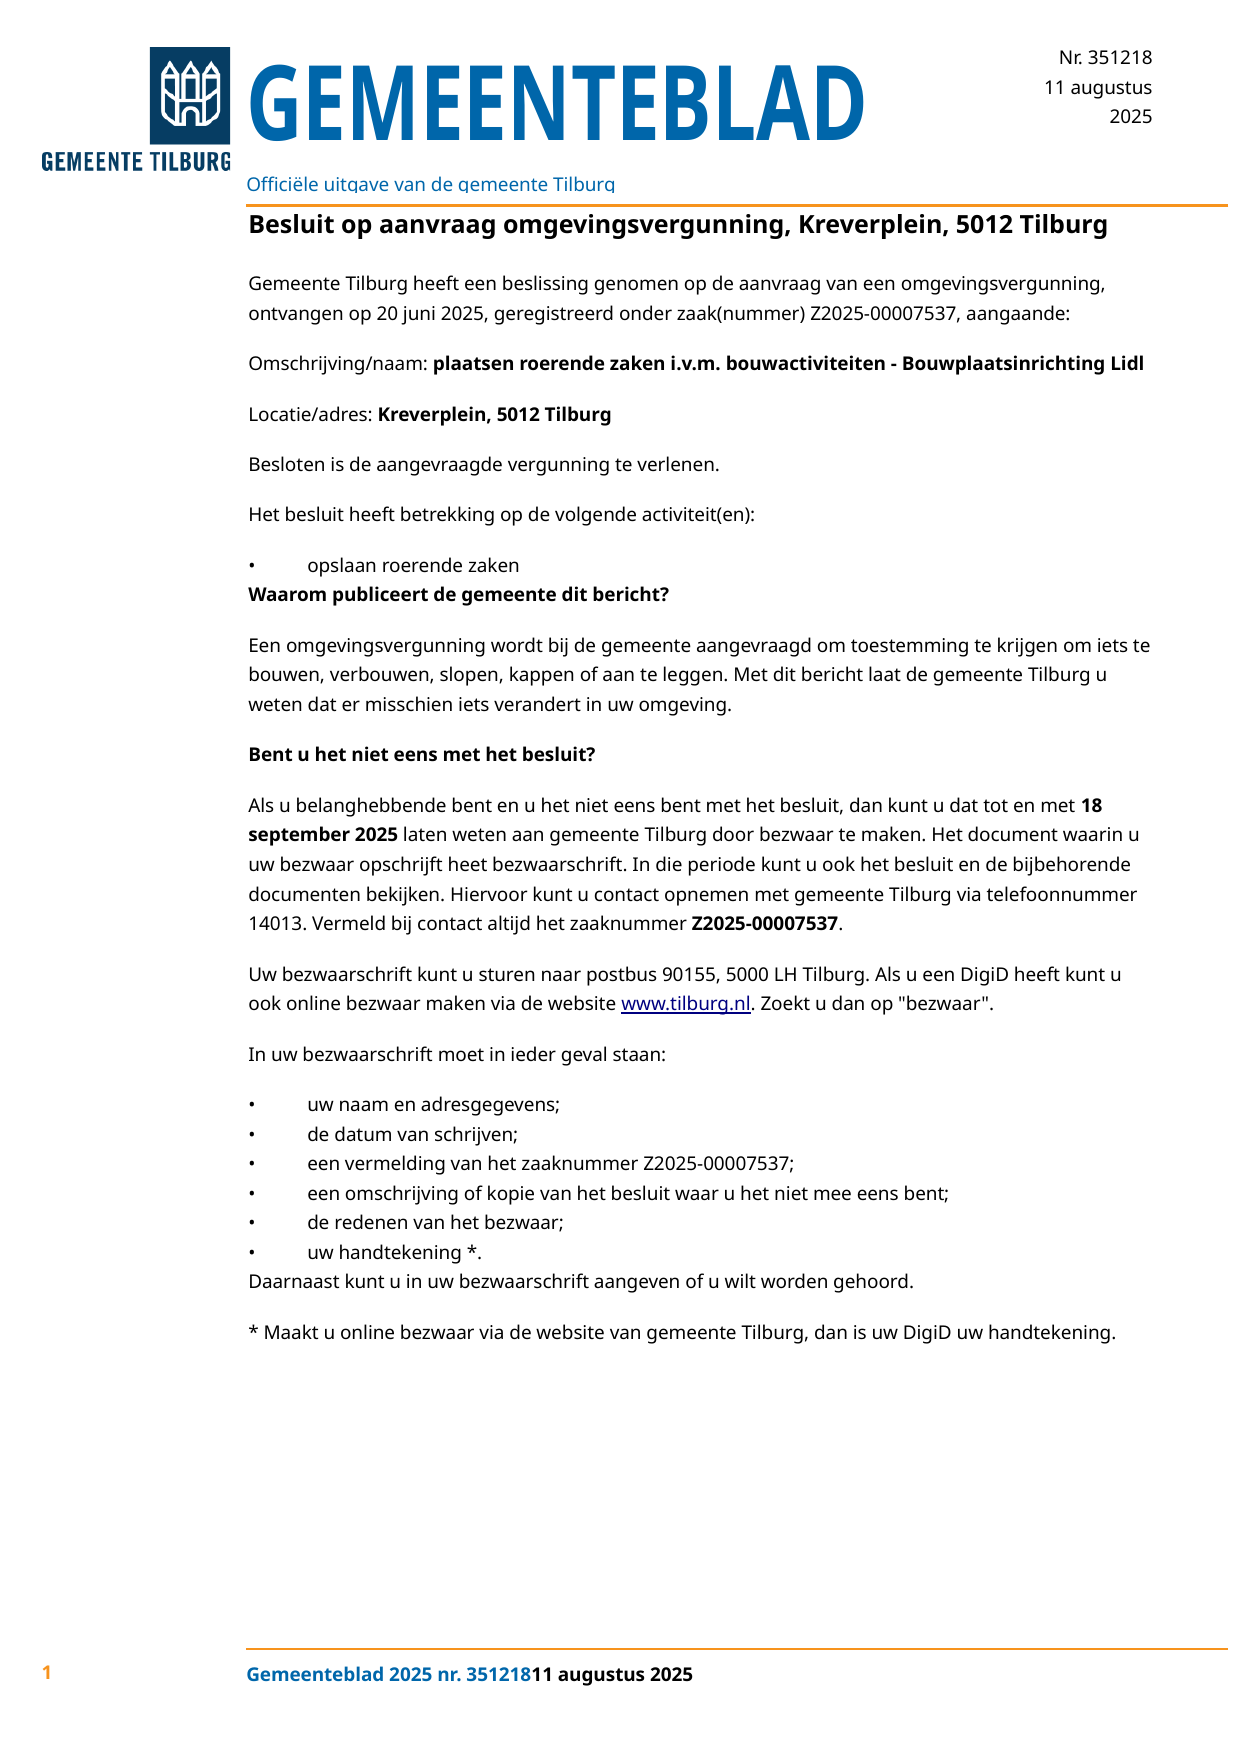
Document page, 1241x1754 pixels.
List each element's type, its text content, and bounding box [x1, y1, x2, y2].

text Uw bezwaarschrift kunt u sturen naar postbus 90155, 5000 LH Tilburg. Als u een DigiD heeft kunt u ook online bezwaar maken via de website www.tilburg.nl. Zoekt u dan op "bezwaar". [248, 961, 1152, 1016]
list de redenen van het bezwaar; [248, 1209, 1152, 1235]
list uw handtekening *. [248, 1239, 1152, 1265]
text Daarnaast kunt u in uw bezwaarschrift aangeven of u wilt worden gehoord. [248, 1269, 1152, 1294]
text Het besluit heeft betrekking op de volgende activiteit(en): [248, 502, 1152, 527]
text In uw bezwaarschrift moet in ieder geval staan: [248, 1041, 1152, 1066]
list opslaan roerende zaken [248, 552, 1152, 578]
text Besloten is de aangevraagde vergunning te verlenen. [248, 451, 1152, 477]
text Als u belanghebbende bent en u het niet eens bent met het besluit, dan kunt u dat tot en met 18 september 2025 laten weten aan gemeente Tilburg door bezwaar te maken. Het document waarin u uw bezwaar opschrijft heet bezwaarschrift. In die periode kunt u ook het besluit en de bijbehorende documenten bekijken. Hiervoor kunt u contact opnemen met gemeente Tilburg via telefoonnummer 14013. Vermeld bij contact altijd het zaaknummer Z2025-00007537. [248, 792, 1152, 936]
text Bent u het niet eens met het besluit? [248, 742, 1152, 767]
list een vermelding van het zaaknummer Z2025-00007537; [248, 1150, 1152, 1176]
text Besluit op aanvraag omgevingsvergunning, Kreverplein, 5012 Tilburg [248, 207, 1152, 241]
list de datum van schrijven; [248, 1121, 1152, 1146]
list een omschrijving of kopie van het besluit waar u het niet mee eens bent; [248, 1180, 1152, 1206]
text Locatie/adres: Kreverplein, 5012 Tilburg [248, 401, 1152, 426]
text Een omgevingsvergunning wordt bij de gemeente aangevraagd om toestemming te krijgen om iets te bouwen, verbouwen, slopen, kappen of aan te leggen. Met dit bericht laat de gemeente Tilburg u weten dat er misschien iets verandert in uw omgeving. [248, 632, 1152, 717]
text Gemeente Tilburg heeft een beslissing genomen op de aanvraag van een omgevingsvergunning, ontvangen op 20 juni 2025, geregistreerd onder zaak(nummer) Z2025-00007537, aangaande: [248, 270, 1152, 326]
text Omschrijving/naam: plaatsen roerende zaken i.v.m. bouwactiviteiten - Bouwplaatsinrichting Lidl [248, 350, 1152, 376]
text * Maakt u online bezwaar via de website van gemeente Tilburg, dan is uw DigiD uw handtekening. [248, 1319, 1152, 1345]
text Waarom publiceert de gemeente dit bericht? [248, 582, 1152, 607]
list uw naam en adresgegevens; [248, 1091, 1152, 1117]
picture [41, 47, 231, 172]
